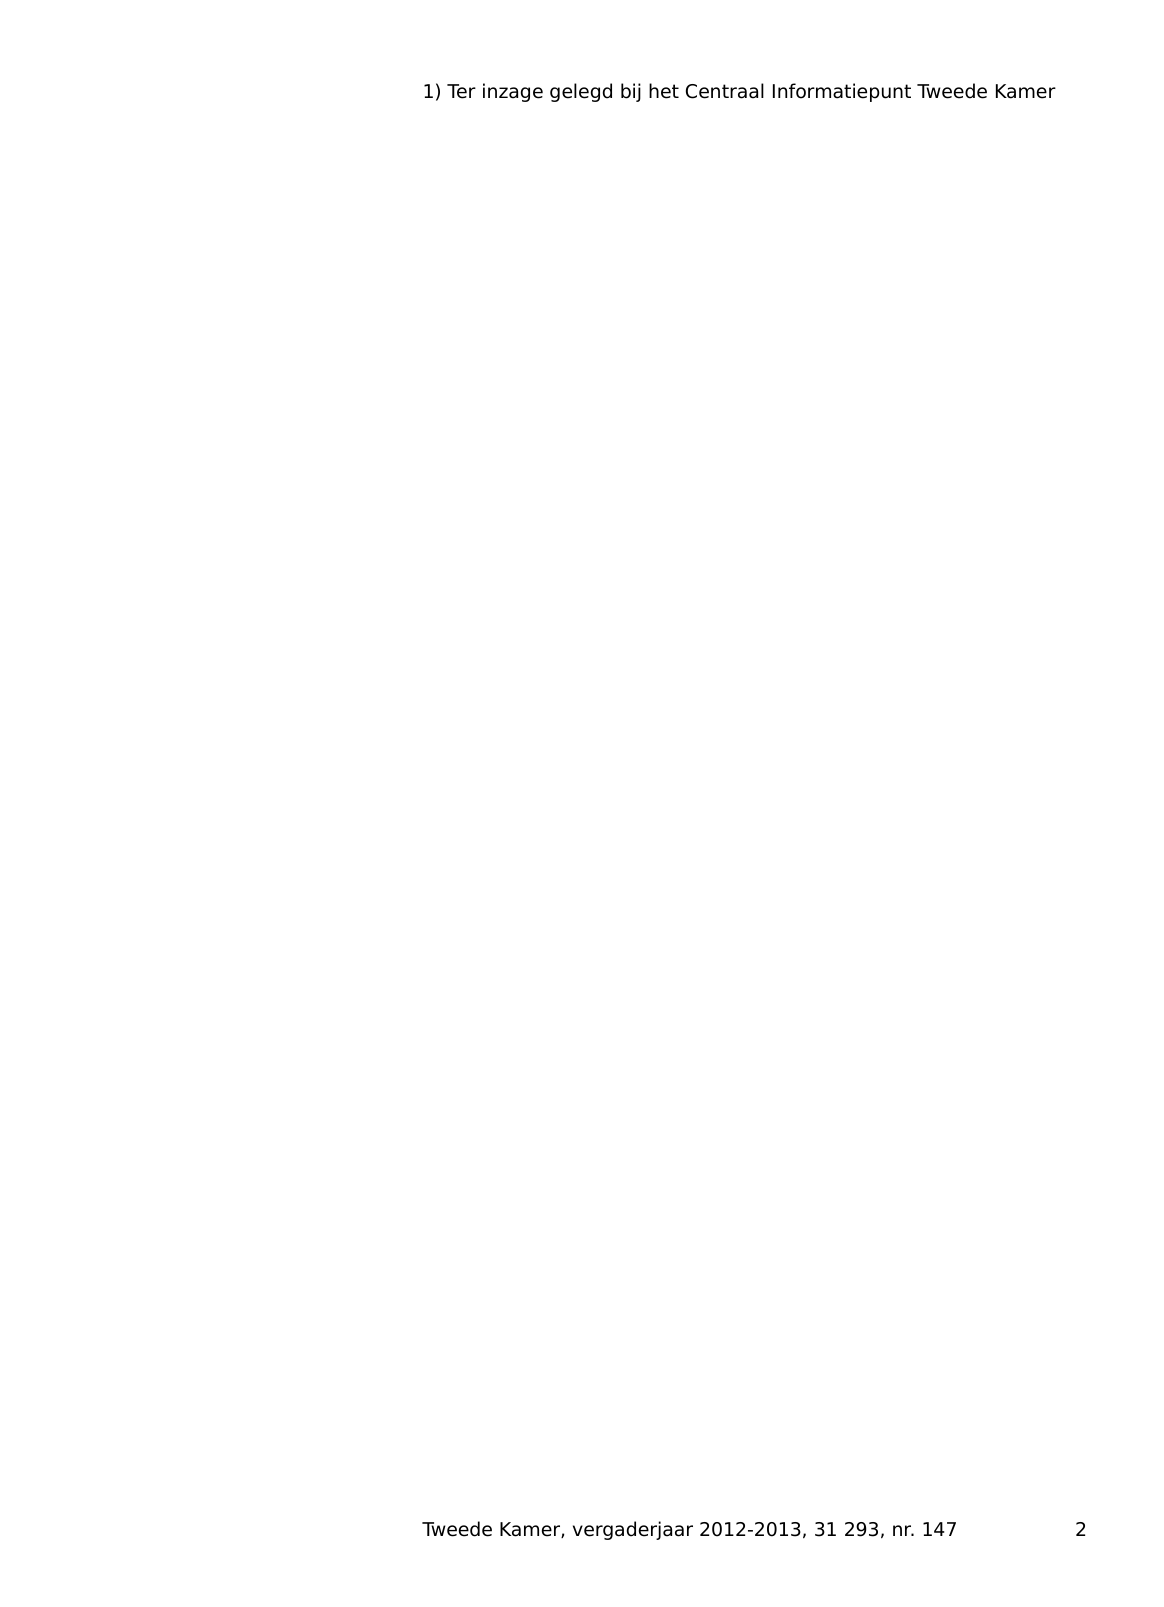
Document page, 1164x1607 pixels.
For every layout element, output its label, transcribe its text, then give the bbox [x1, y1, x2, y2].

text 1) Ter inzage gelegd bij het Centraal Informatiepunt Tweede Kamer [422, 81, 1087, 103]
